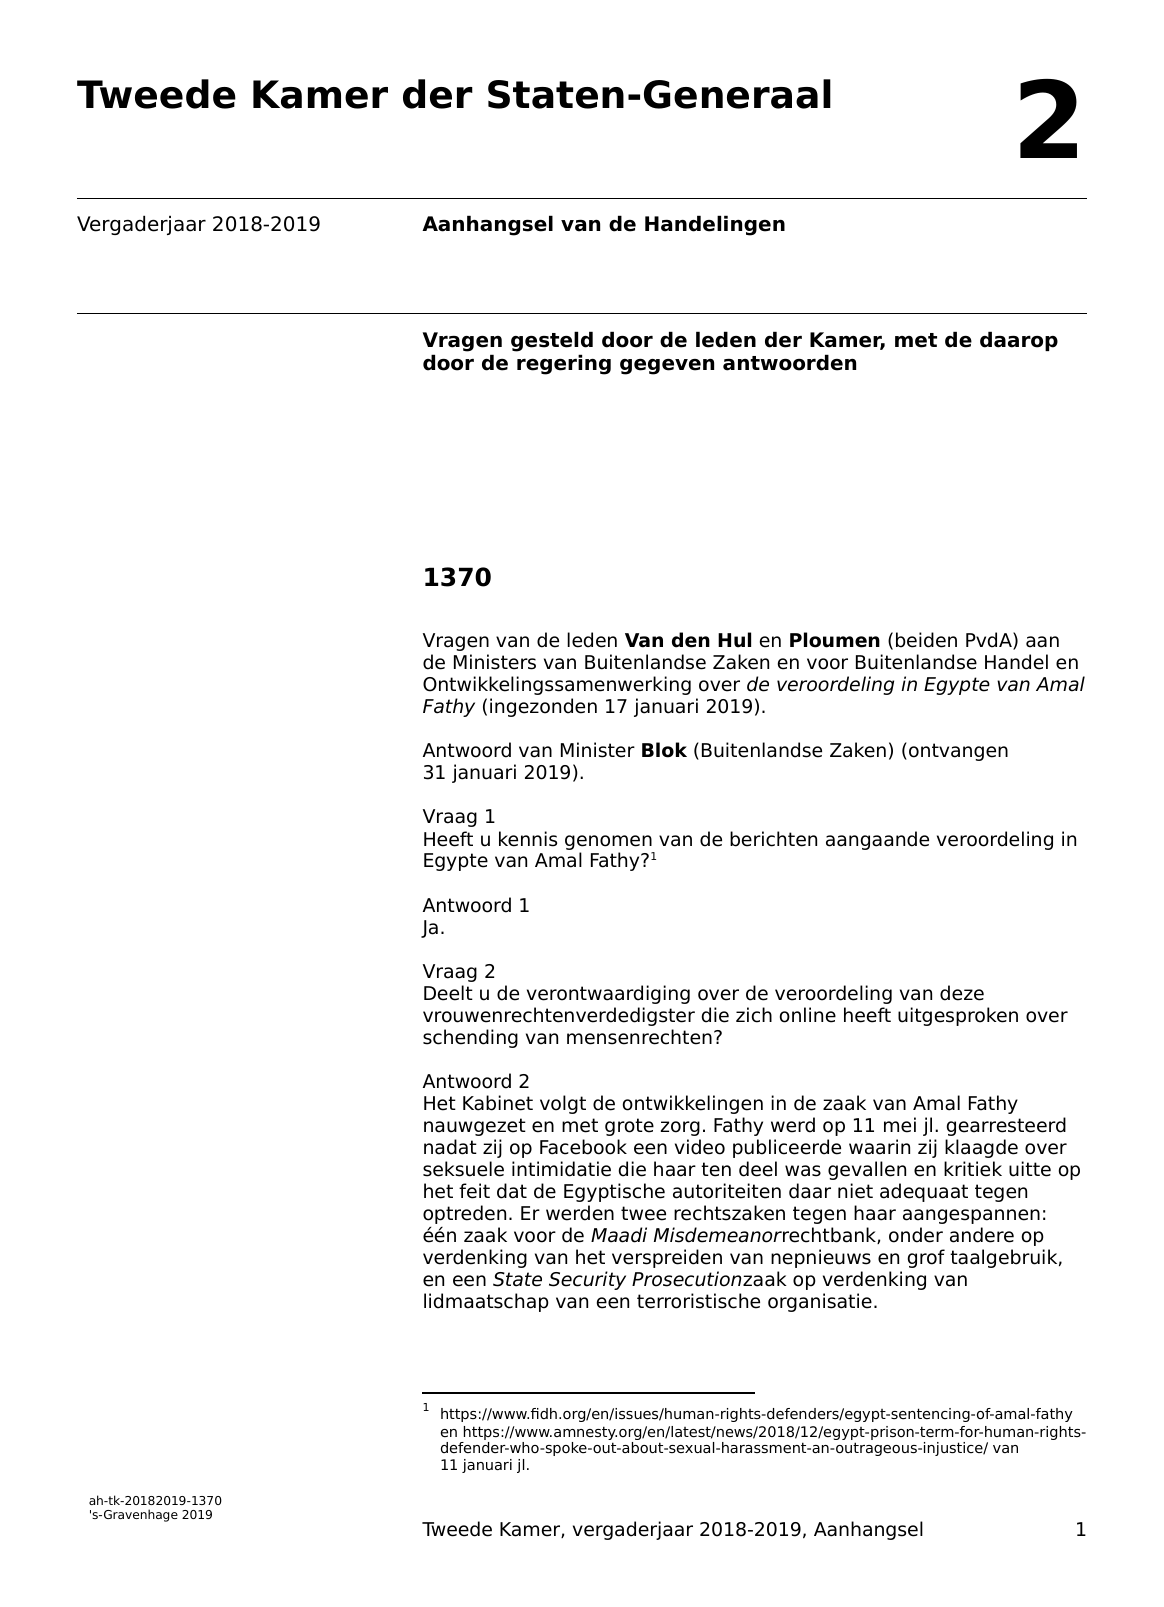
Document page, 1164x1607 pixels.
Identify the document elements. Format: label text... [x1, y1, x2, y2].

table_header 2 [886, 59, 1087, 198]
text Antwoord 2 [422, 1071, 1087, 1093]
text Deelt u de verontwaardiging over de veroordeling van deze vrouwenrechtenverdedigster die zich online heeft uitgesproken over schending van mensenrechten? [422, 983, 1087, 1049]
text https://www.fidh.org/en/issues/human-rights-defenders/egypt-sentencing-of-amal-fathy en https://www.amnesty.org/en/latest/news/2018/12/egypt-prison-term-for-human-rights-defender-who-spoke-out-about-sexual-harassment-an-outrageous-injustice/ van 11 januari jl. [422, 1402, 1087, 1474]
text Vraag 1 [422, 806, 1087, 828]
table_header Tweede Kamer der Staten-Generaal [77, 59, 886, 198]
text 's-Gravenhage 2019 [88, 1508, 323, 1522]
text 1370 [422, 563, 1087, 592]
table_cell Vergaderjaar 2018-2019 [77, 199, 422, 313]
table_cell [77, 314, 422, 375]
text Het Kabinet volgt de ontwikkelingen in de zaak van Amal Fathy nauwgezet en met grote zorg. Fathy werd op 11 mei jl. gearresteerd nadat zij op Facebook een video publiceerde waarin zij klaagde over seksuele intimidatie die haar ten deel was gevallen en kritiek uitte op het feit dat de Egyptische autoriteiten daar niet adequaat tegen optreden. Er werden twee rechtszaken tegen haar aangespannen: één zaak voor de Maadi Misdemeanorrechtbank, onder andere op verdenking van het verspreiden van nepnieuws en grof taalgebruik, en een State Security Prosecutionzaak op verdenking van lidmaatschap van een terroristische organisatie. [422, 1093, 1087, 1313]
text Vragen van de leden Van den Hul en Ploumen (beiden PvdA) aan de Ministers van Buitenlandse Zaken en voor Buitenlandse Handel en Ontwikkelingssamenwerking over de veroordeling in Egypte van Amal Fathy (ingezonden 17 januari 2019). [422, 630, 1087, 718]
text ah-tk-20182019-1370 [88, 1494, 323, 1508]
text Antwoord 1 [422, 894, 1087, 917]
table_cell Vragen gesteld door de leden der Kamer, met de daarop door de regering gegeven antwoorden [422, 314, 1087, 375]
table_cell Aanhangsel van de Handelingen [422, 199, 1087, 313]
text Heeft u kennis genomen van de berichten aangaande veroordeling in Egypte van Amal Fathy? [422, 828, 1087, 872]
text Vraag 2 [422, 961, 1087, 983]
text Ja. [422, 917, 1087, 938]
text Antwoord van Minister Blok (Buitenlandse Zaken) (ontvangen 31 januari 2019). [422, 740, 1087, 784]
